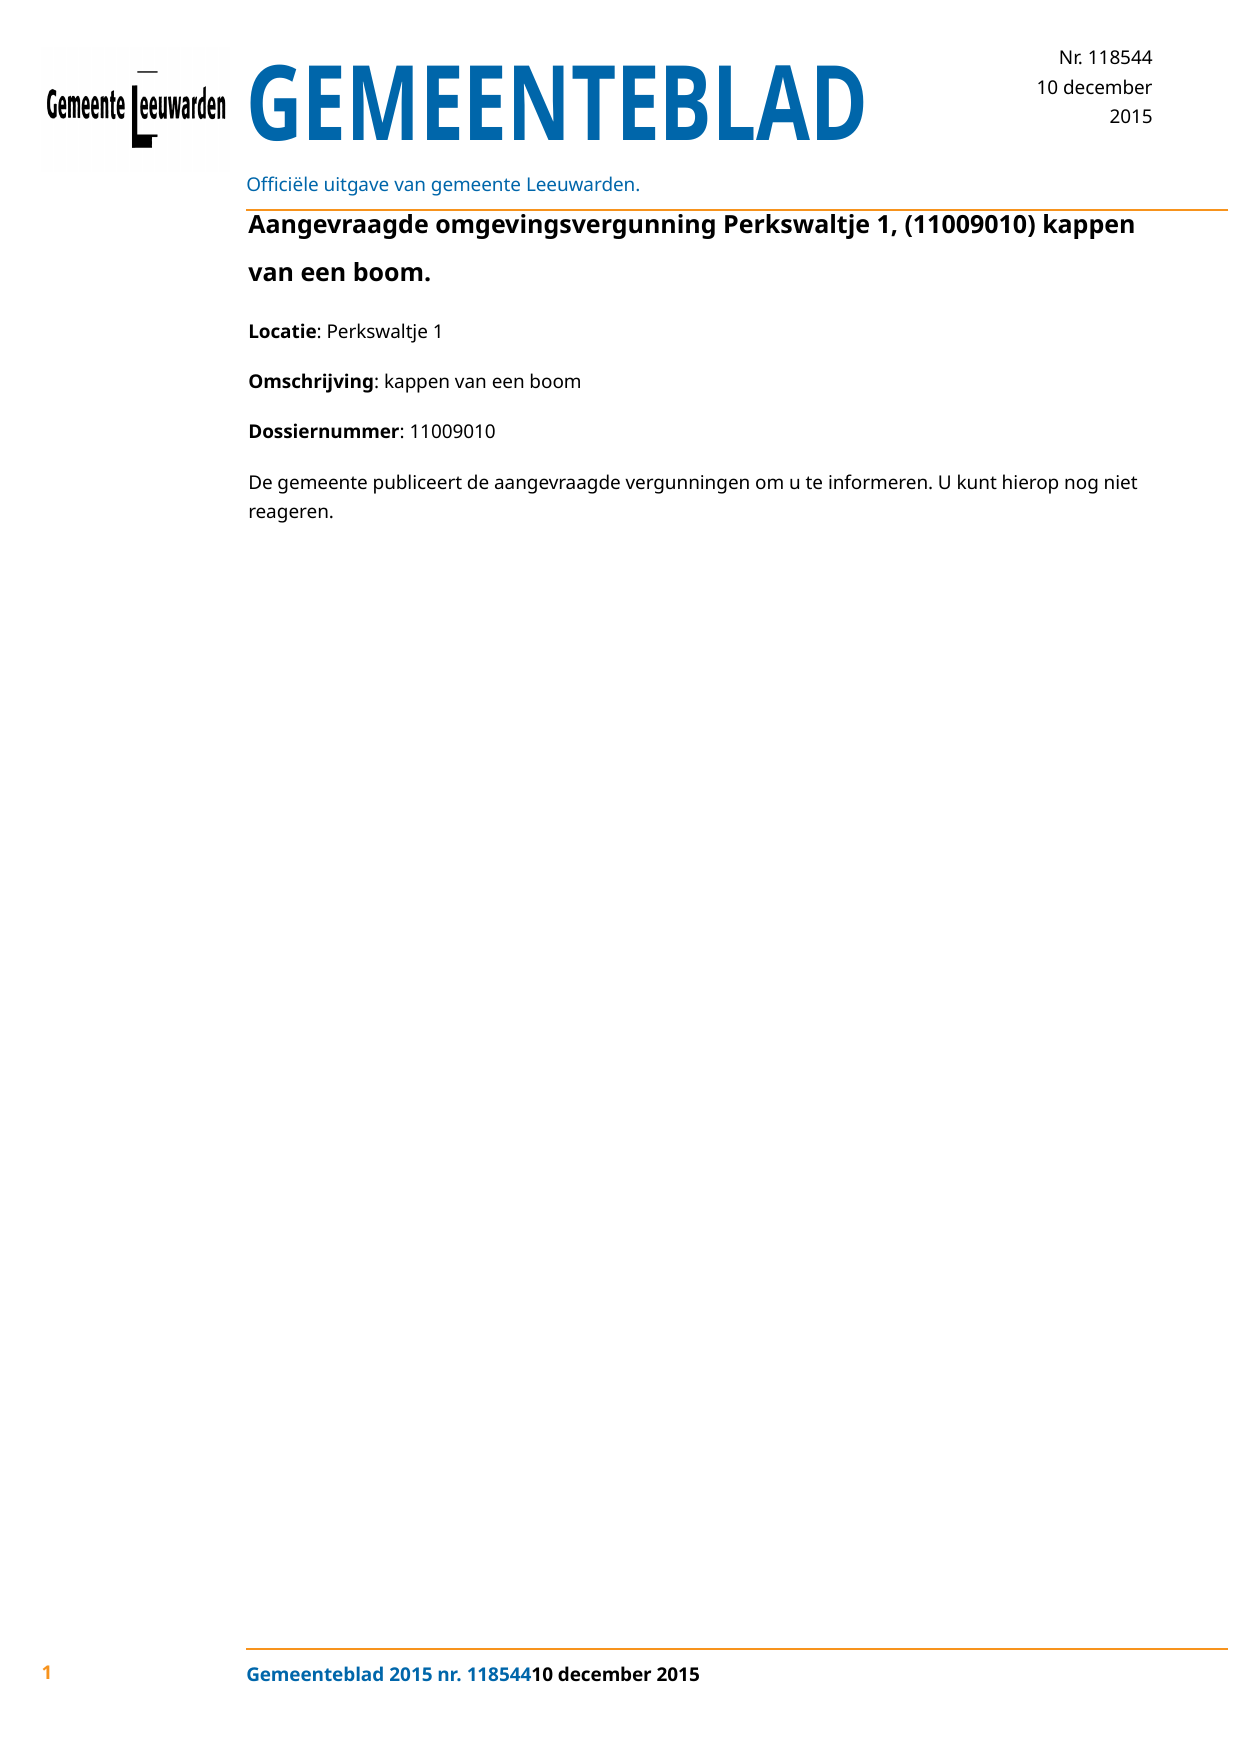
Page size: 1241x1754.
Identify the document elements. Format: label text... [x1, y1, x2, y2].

text Locatie: Perkswaltje 1 [248, 318, 1152, 344]
text Dossiernummer: 11009010 [248, 419, 1152, 444]
text Omschrijving: kappen van een boom [248, 368, 1152, 394]
text Aangevraagde omgevingsvergunning Perkswaltje 1, (11009010) kappen van een boom. [248, 211, 1152, 288]
text De gemeente publiceert de aangevraagde vergunningen om u te informeren. U kunt hierop nog niet reageren. [248, 469, 1152, 524]
picture [41, 47, 231, 172]
